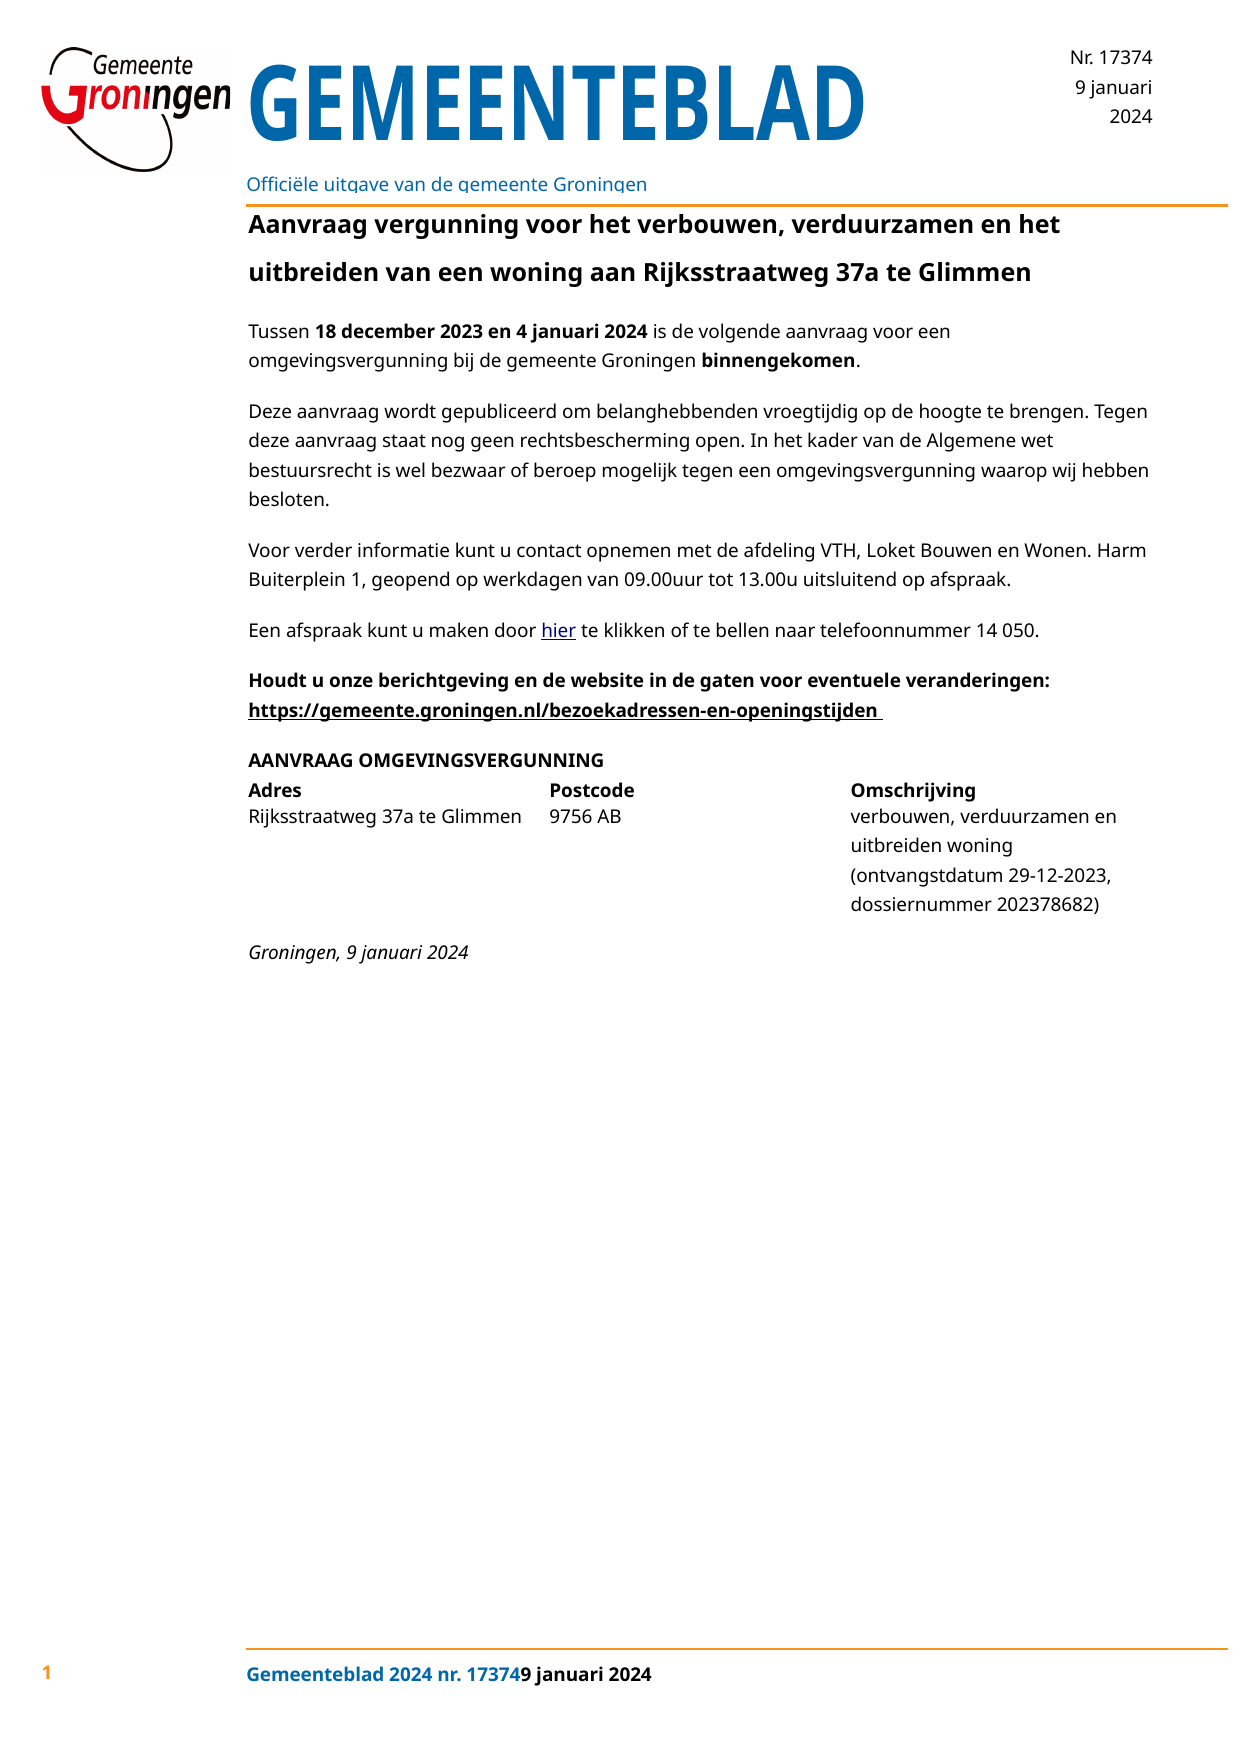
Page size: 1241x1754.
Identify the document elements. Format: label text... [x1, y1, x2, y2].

text Tussen 18 december 2023 en 4 januari 2024 is de volgende aanvraag voor een omgevingsvergunning bij de gemeente Groningen binnengekomen. [248, 318, 1152, 373]
text AANVRAAG OMGEVINGSVERGUNNING [248, 747, 1152, 773]
table_header Adres [248, 777, 549, 803]
text Aanvraag vergunning voor het verbouwen, verduurzamen en het uitbreiden van een woning aan Rijksstraatweg 37a te Glimmen [248, 207, 1152, 288]
picture [41, 47, 231, 172]
text Houdt u onze berichtgeving en de website in de gaten voor eventuele veranderingen: https://gemeente.groningen.nl/bezoekadressen-en-openingstijden [248, 667, 1152, 723]
table_cell verbouwen, verduurzamen en uitbreiden woning (ontvangstdatum 29-12-2023, dossiernummer 202378682) [850, 803, 1152, 917]
table_header Omschrijving [850, 777, 1152, 803]
table_cell 9756 AB [549, 803, 850, 917]
table_cell Rijksstraatweg 37a te Glimmen [248, 803, 549, 917]
text Een afspraak kunt u maken door hier te klikken of te bellen naar telefoonnummer 14 050. [248, 617, 1152, 643]
text Voor verder informatie kunt u contact opnemen met de afdeling VTH, Loket Bouwen en Wonen. Harm Buiterplein 1, geopend op werkdagen van 09.00uur tot 13.00u uitsluitend op afspraak. [248, 537, 1152, 592]
text Deze aanvraag wordt gepubliceerd om belanghebbenden vroegtijdig op de hoogte te brengen. Tegen deze aanvraag staat nog geen rechtsbescherming open. In het kader van de Algemene wet bestuursrecht is wel bezwaar of beroep mogelijk tegen een omgevingsvergunning waarop wij hebben besloten. [248, 398, 1152, 512]
text Groningen, 9 januari 2024 [248, 939, 1152, 964]
table_header Postcode [549, 777, 850, 803]
